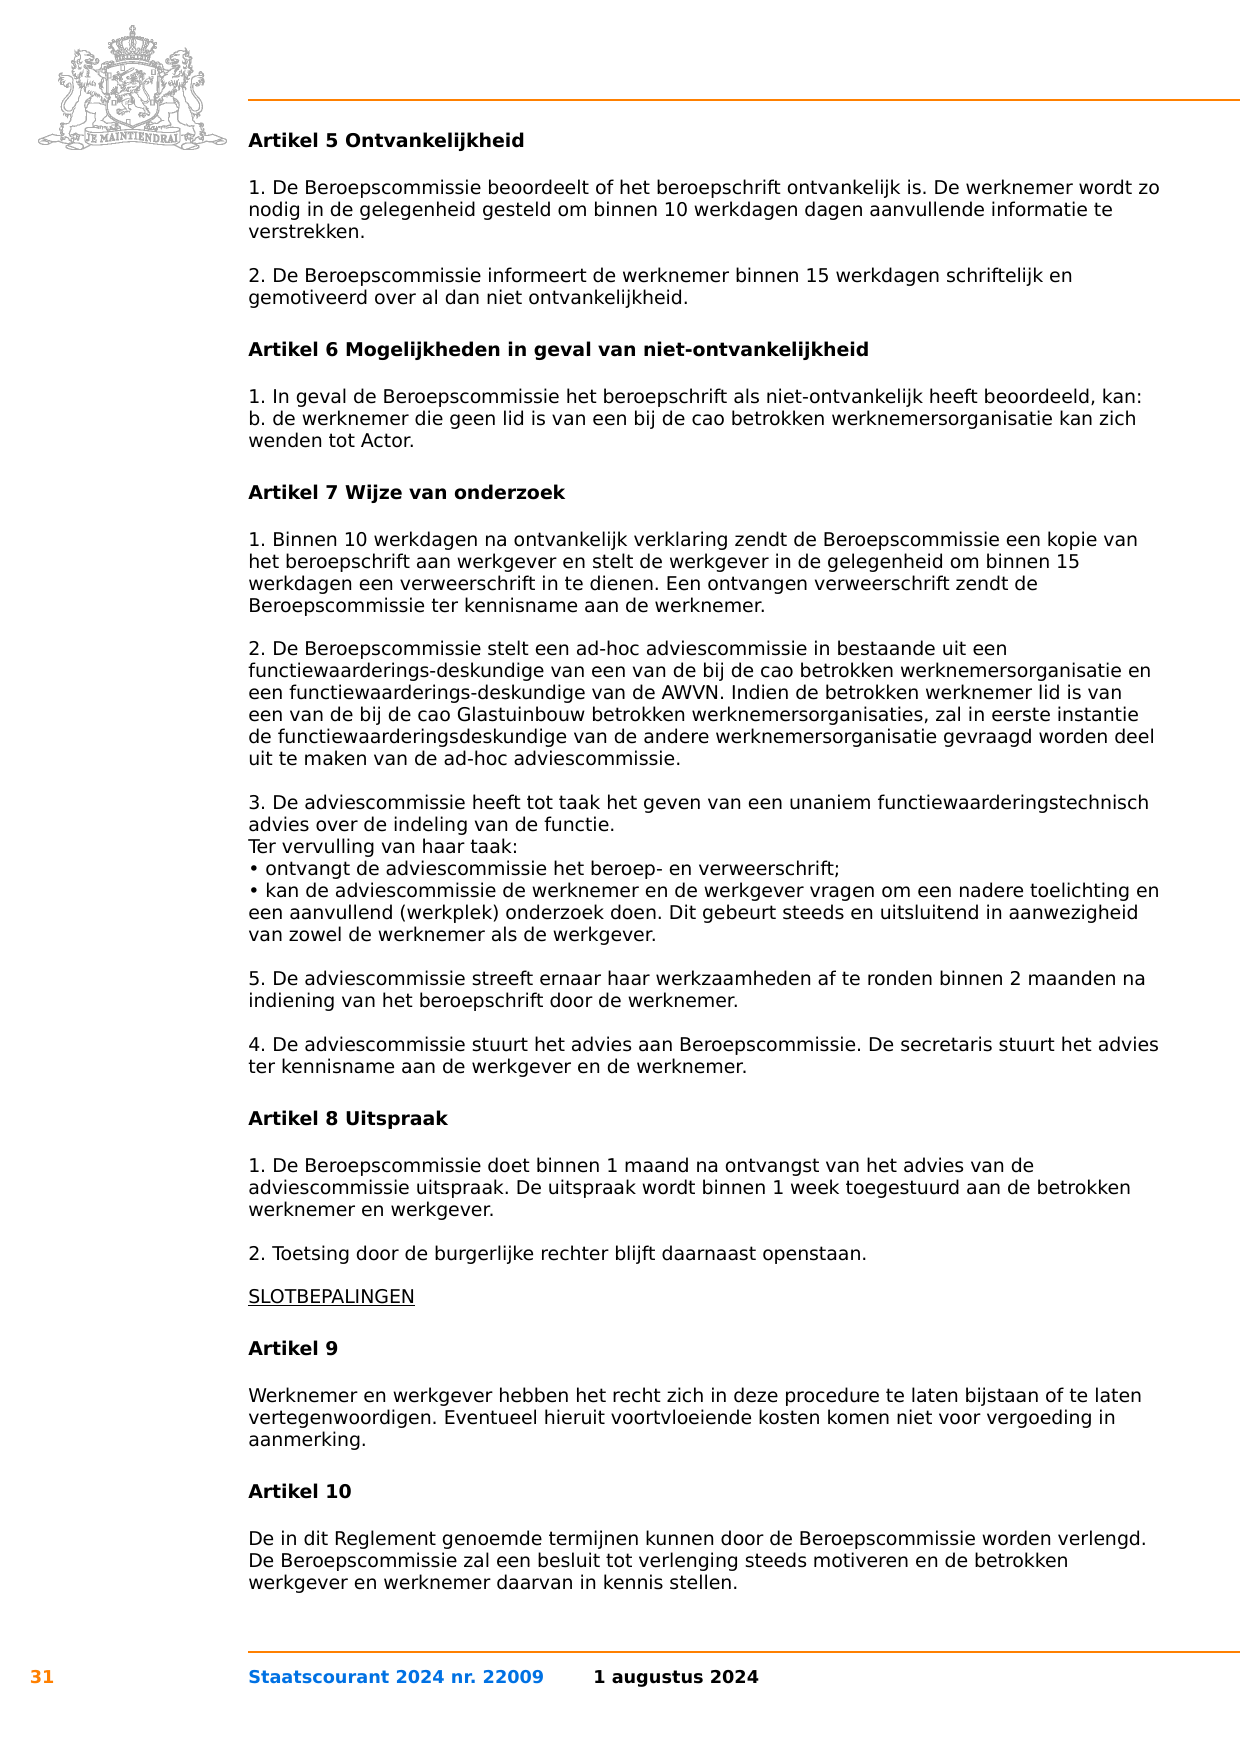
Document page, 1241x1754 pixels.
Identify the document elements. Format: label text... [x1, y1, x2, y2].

text 2. Toetsing door de burgerlijke rechter blijft daarnaast openstaan. [248, 1242, 1163, 1264]
text Werknemer en werkgever hebben het recht zich in deze procedure te laten bijstaan of te laten vertegenwoordigen. Eventueel hieruit voortvloeiende kosten komen niet voor vergoeding in aanmerking. [248, 1385, 1163, 1451]
subtitle Artikel 8 Uitspraak [248, 1108, 1163, 1129]
text b. de werknemer die geen lid is van een bij de cao betrokken werknemersorganisatie kan zich wenden tot Actor. [248, 408, 1163, 452]
text 2. De Beroepscommissie informeert de werknemer binnen 15 werkdagen schriftelijk en gemotiveerd over al dan niet ontvankelijkheid. [248, 265, 1163, 309]
text 5. De adviescommissie streeft ernaar haar werkzaamheden af te ronden binnen 2 maanden na indiening van het beroepschrift door de werknemer. [248, 968, 1163, 1012]
picture [38, 25, 227, 150]
text 1. In geval de Beroepscommissie het beroepschrift als niet-ontvankelijk heeft beoordeeld, kan: [248, 386, 1163, 408]
subtitle Artikel 9 [248, 1338, 1163, 1360]
subtitle Artikel 6 Mogelijkheden in geval van niet-ontvankelijkheid [248, 339, 1163, 361]
text 3. De adviescommissie heeft tot taak het geven van een unaniem functiewaarderingstechnisch advies over de indeling van de functie. [248, 792, 1163, 836]
text De in dit Reglement genoemde termijnen kunnen door de Beroepscommissie worden verlengd. De Beroepscommissie zal een besluit tot verlenging steeds motiveren en de betrokken werkgever en werknemer daarvan in kennis stellen. [248, 1528, 1163, 1594]
subtitle Artikel 7 Wijze van onderzoek [248, 482, 1163, 503]
text 1. Binnen 10 werkdagen na ontvankelijk verklaring zendt de Beroepscommissie een kopie van het beroepschrift aan werkgever en stelt de werkgever in de gelegenheid om binnen 15 werkdagen een verweerschrift in te dienen. Een ontvangen verweerschrift zendt de Beroepscommissie ter kennisname aan de werknemer. [248, 528, 1163, 616]
subtitle SLOTBEPALINGEN [248, 1286, 1163, 1308]
text Ter vervulling van haar taak: [248, 836, 1163, 858]
text 1. De Beroepscommissie beoordeelt of het beroepschrift ontvankelijk is. De werknemer wordt zo nodig in de gelegenheid gesteld om binnen 10 werkdagen dagen aanvullende informatie te verstrekken. [248, 177, 1163, 243]
subtitle Artikel 5 Ontvankelijkheid [248, 130, 1163, 152]
text • kan de adviescommissie de werknemer en de werkgever vragen om een nadere toelichting en een aanvullend (werkplek) onderzoek doen. Dit gebeurt steeds en uitsluitend in aanwezigheid van zowel de werknemer als de werkgever. [248, 880, 1163, 946]
text 2. De Beroepscommissie stelt een ad-hoc adviescommissie in bestaande uit een functiewaarderings-deskundige van een van de bij de cao betrokken werknemersorganisatie en een functiewaarderings-deskundige van de AWVN. Indien de betrokken werknemer lid is van een van de bij de cao Glastuinbouw betrokken werknemersorganisaties, zal in eerste instantie de functiewaarderingsdeskundige van de andere werknemersorganisatie gevraagd worden deel uit te maken van de ad-hoc adviescommissie. [248, 638, 1163, 770]
text 4. De adviescommissie stuurt het advies aan Beroepscommissie. De secretaris stuurt het advies ter kennisname aan de werkgever en de werknemer. [248, 1034, 1163, 1078]
text • ontvangt de adviescommissie het beroep- en verweerschrift; [248, 858, 1163, 880]
text 1. De Beroepscommissie doet binnen 1 maand na ontvangst van het advies van de adviescommissie uitspraak. De uitspraak wordt binnen 1 week toegestuurd aan de betrokken werknemer en werkgever. [248, 1154, 1163, 1221]
subtitle Artikel 10 [248, 1481, 1163, 1503]
